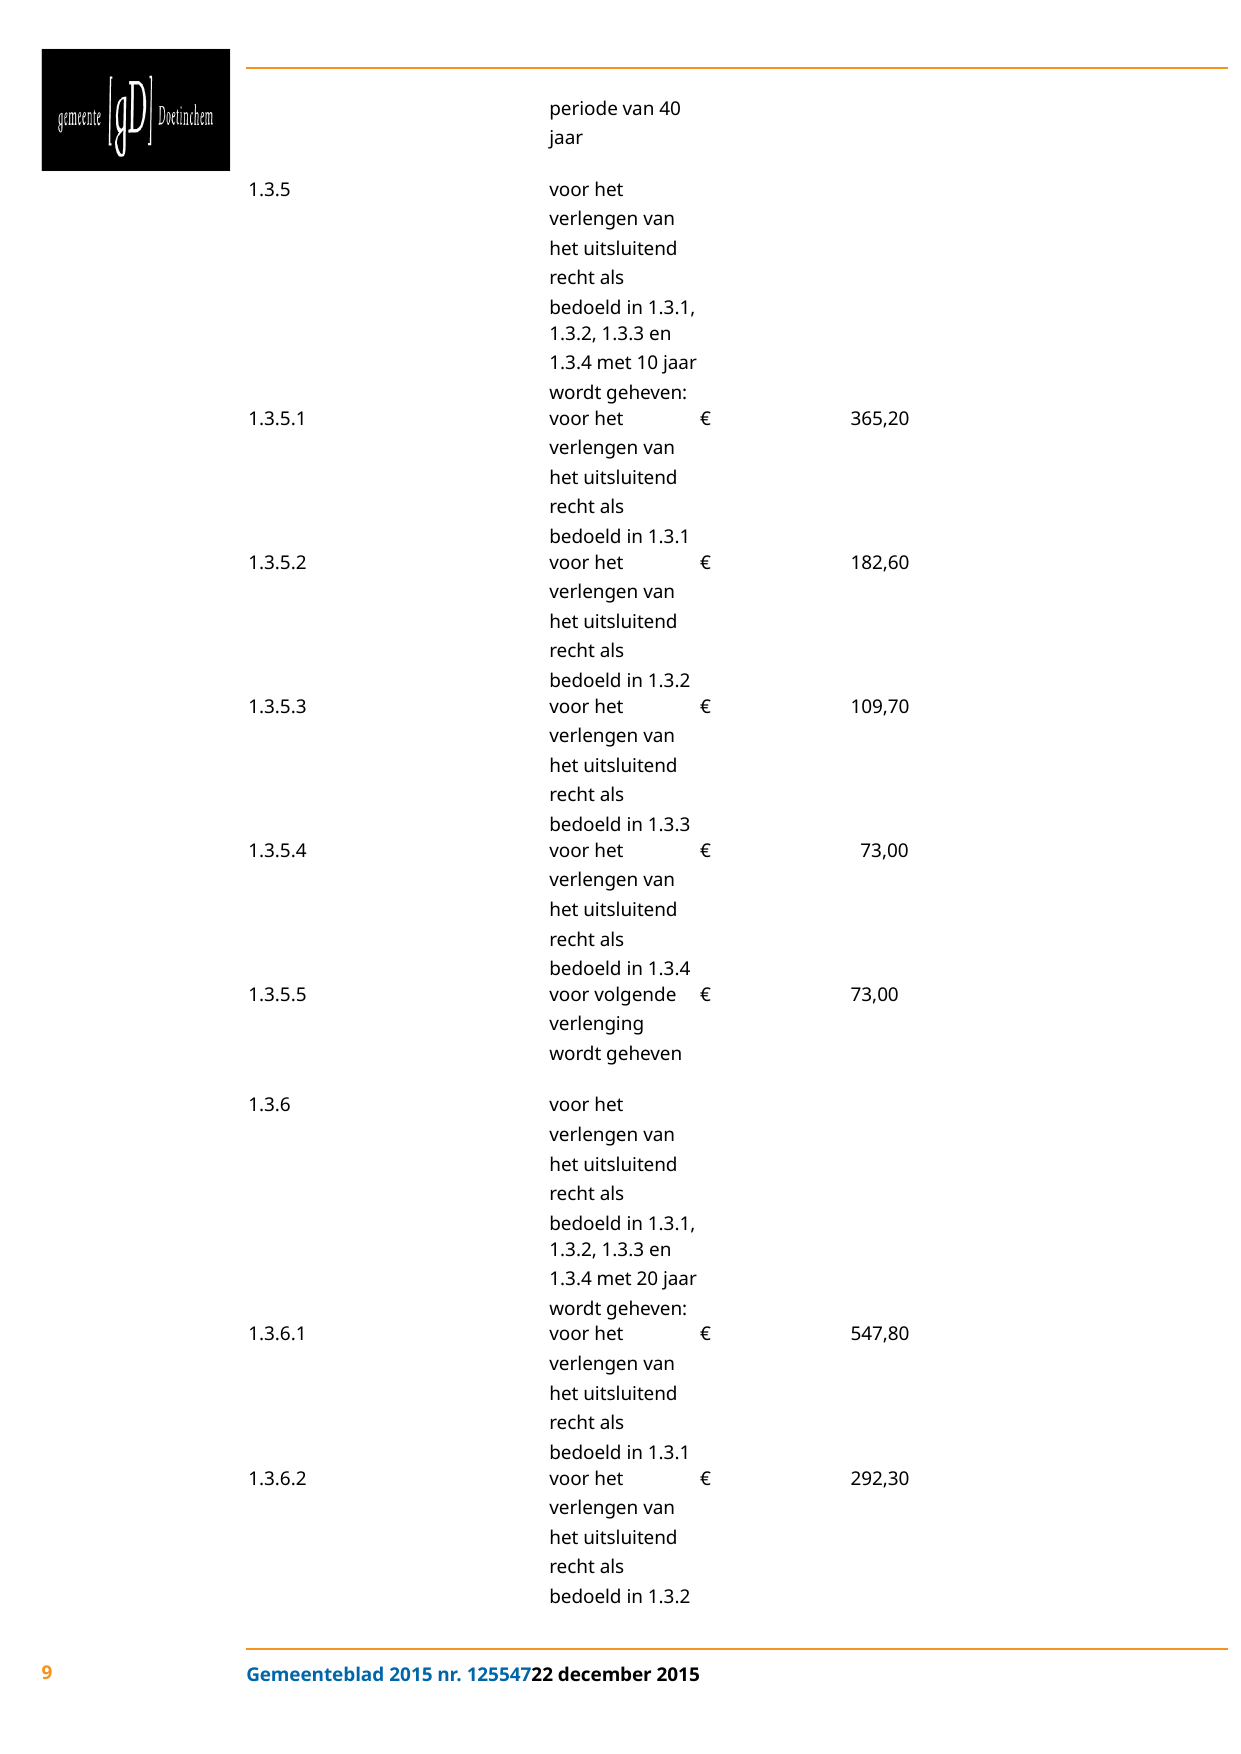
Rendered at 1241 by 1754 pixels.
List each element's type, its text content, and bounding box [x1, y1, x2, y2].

table_cell voor volgende verlenging wordt geheven [549, 981, 700, 1066]
table_cell [700, 1066, 850, 1092]
table_cell 1.3.2, 1.3.3 en 1.3.4 met 20 jaar wordt geheven: [549, 1236, 700, 1321]
table_cell [1001, 1092, 1152, 1236]
table_cell [399, 1092, 549, 1236]
table_cell voor het verlengen van het uitsluitend recht als bedoeld in 1.3.2 [549, 1465, 700, 1609]
table_cell [248, 320, 398, 405]
table_cell € [700, 693, 850, 837]
table_cell [248, 1066, 398, 1092]
table_cell [1001, 837, 1152, 981]
table_cell 1.3.5.4 [248, 837, 398, 981]
table_cell 1.3.6.2 [248, 1465, 398, 1609]
table_cell [399, 693, 549, 837]
table_cell 182,60 [850, 549, 1001, 693]
table_cell voor het verlengen van het uitsluitend recht als bedoeld in 1.3.1, [549, 1092, 700, 1236]
table_cell [1001, 150, 1152, 176]
table_cell [850, 1066, 1001, 1092]
table_cell 1.3.5.5 [248, 981, 398, 1066]
table_cell € [700, 837, 850, 981]
table_cell [850, 1092, 1001, 1236]
picture [41, 47, 231, 172]
table_cell [399, 1321, 549, 1465]
table_cell 109,70 [850, 693, 1001, 837]
table_cell 73,00 [850, 837, 1001, 981]
table_cell [1001, 1236, 1152, 1321]
table_cell [399, 150, 549, 176]
table_cell [549, 1066, 700, 1092]
table_cell € [700, 1321, 850, 1465]
table_cell [700, 1236, 850, 1321]
table_cell [399, 405, 549, 549]
table_cell voor het verlengen van het uitsluitend recht als bedoeld in 1.3.2 [549, 549, 700, 693]
table_cell € [700, 1465, 850, 1609]
table_cell voor het verlengen van het uitsluitend recht als bedoeld in 1.3.1 [549, 405, 700, 549]
table_cell [700, 320, 850, 405]
table_cell [248, 1236, 398, 1321]
table_cell [1001, 981, 1152, 1066]
table_cell 1.3.5.2 [248, 549, 398, 693]
table_cell 1.3.5.1 [248, 405, 398, 549]
table_cell voor het verlengen van het uitsluitend recht als bedoeld in 1.3.1 [549, 1321, 700, 1465]
table_cell [1001, 1465, 1152, 1609]
table_cell [399, 981, 549, 1066]
table_cell [1001, 405, 1152, 549]
table_cell [1001, 693, 1152, 837]
table_cell [1001, 549, 1152, 693]
table_cell [399, 1465, 549, 1609]
table_cell voor het verlengen van het uitsluitend recht als bedoeld in 1.3.3 [549, 693, 700, 837]
table_cell [1001, 1066, 1152, 1092]
table_cell [549, 150, 700, 176]
table_cell [700, 176, 850, 320]
table_cell [1001, 176, 1152, 320]
table_cell [248, 95, 398, 150]
table_cell 1.3.5 [248, 176, 398, 320]
table_cell [1001, 95, 1152, 150]
table_cell [700, 1092, 850, 1236]
table_cell periode van 40 jaar [549, 95, 700, 150]
table_cell [850, 95, 1001, 150]
table_cell 1.3.2, 1.3.3 en 1.3.4 met 10 jaar wordt geheven: [549, 320, 700, 405]
table_cell [399, 837, 549, 981]
table_cell [399, 1236, 549, 1321]
table_cell [850, 176, 1001, 320]
table_cell 547,80 [850, 1321, 1001, 1465]
table_cell [399, 320, 549, 405]
table_cell voor het verlengen van het uitsluitend recht als bedoeld in 1.3.4 [549, 837, 700, 981]
table_cell € [700, 405, 850, 549]
table_cell [399, 549, 549, 693]
table_cell [399, 176, 549, 320]
table_cell [1001, 320, 1152, 405]
table_cell [399, 95, 549, 150]
table_cell [700, 95, 850, 150]
table_cell 1.3.6 [248, 1092, 398, 1236]
table_cell [850, 1236, 1001, 1321]
table_cell [850, 150, 1001, 176]
table_cell 292,30 [850, 1465, 1001, 1609]
table_cell 73,00 [850, 981, 1001, 1066]
table_cell [1001, 1321, 1152, 1465]
table_cell [399, 1066, 549, 1092]
table_cell 365,20 [850, 405, 1001, 549]
table_cell 1.3.6.1 [248, 1321, 398, 1465]
table_cell 1.3.5.3 [248, 693, 398, 837]
table_cell voor het verlengen van het uitsluitend recht als bedoeld in 1.3.1, [549, 176, 700, 320]
table_cell € [700, 981, 850, 1066]
table_cell [248, 150, 398, 176]
table_cell € [700, 549, 850, 693]
table_cell [700, 150, 850, 176]
table_cell [850, 320, 1001, 405]
